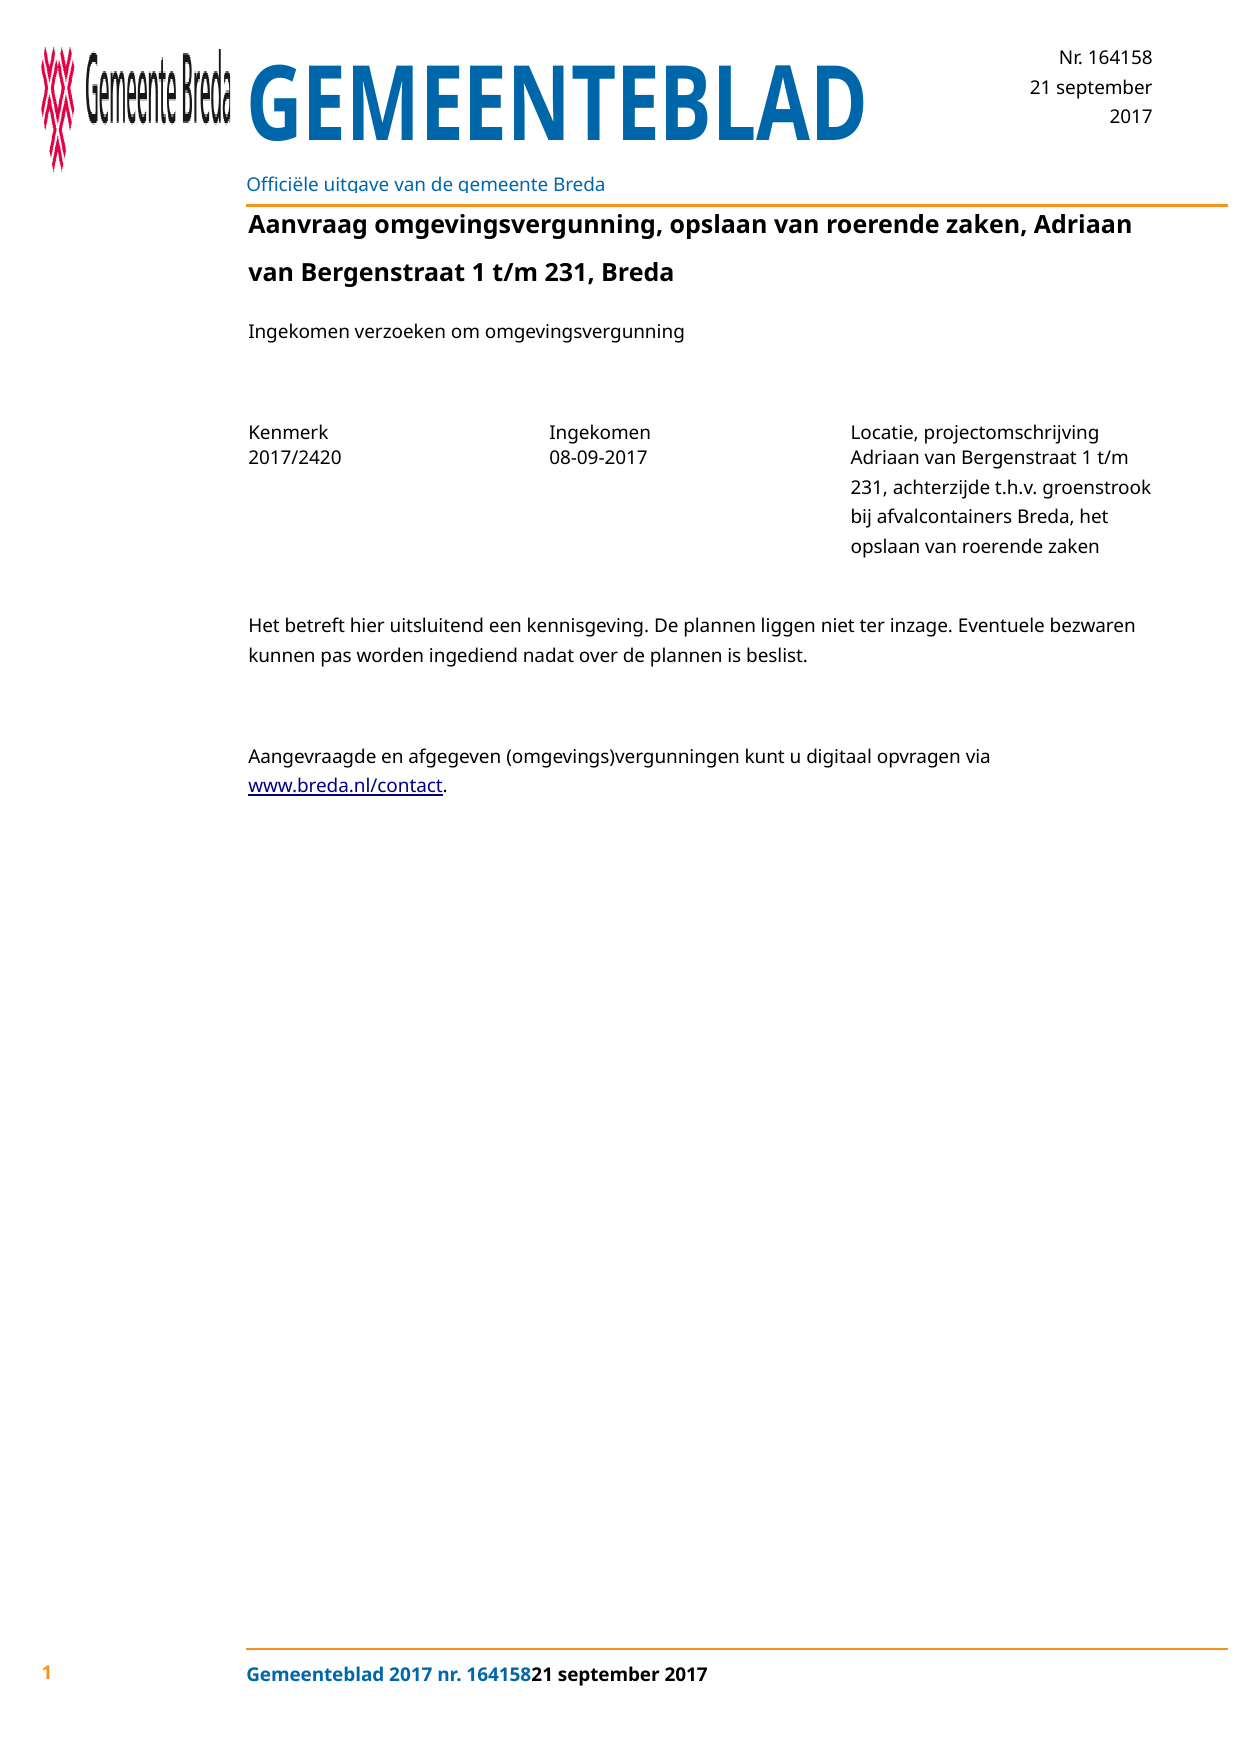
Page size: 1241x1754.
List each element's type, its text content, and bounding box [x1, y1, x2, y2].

table_cell 2017/2420 [248, 445, 549, 559]
picture [41, 47, 231, 172]
table_header Kenmerk [248, 419, 549, 444]
text Het betreft hier uitsluitend een kennisgeving. De plannen liggen niet ter inzage. Eventuele bezwaren kunnen pas worden ingediend nadat over de plannen is beslist. [248, 613, 1152, 668]
table_cell 08-09-2017 [549, 445, 850, 559]
text Aangevraagde en afgegeven (omgevings)vergunningen kunt u digitaal opvragen via www.breda.nl/contact. [248, 743, 1152, 798]
text Aanvraag omgevingsvergunning, opslaan van roerende zaken, Adriaan van Bergenstraat 1 t/m 231, Breda [248, 207, 1152, 288]
table_header Ingekomen [549, 419, 850, 444]
table_cell Adriaan van Bergenstraat 1 t/m 231, achterzijde t.h.v. groenstrook bij afvalcontainers Breda, het opslaan van roerende zaken [850, 445, 1152, 559]
text Ingekomen verzoeken om omgevingsvergunning [248, 318, 1152, 344]
table_header Locatie, projectomschrijving [850, 419, 1152, 444]
